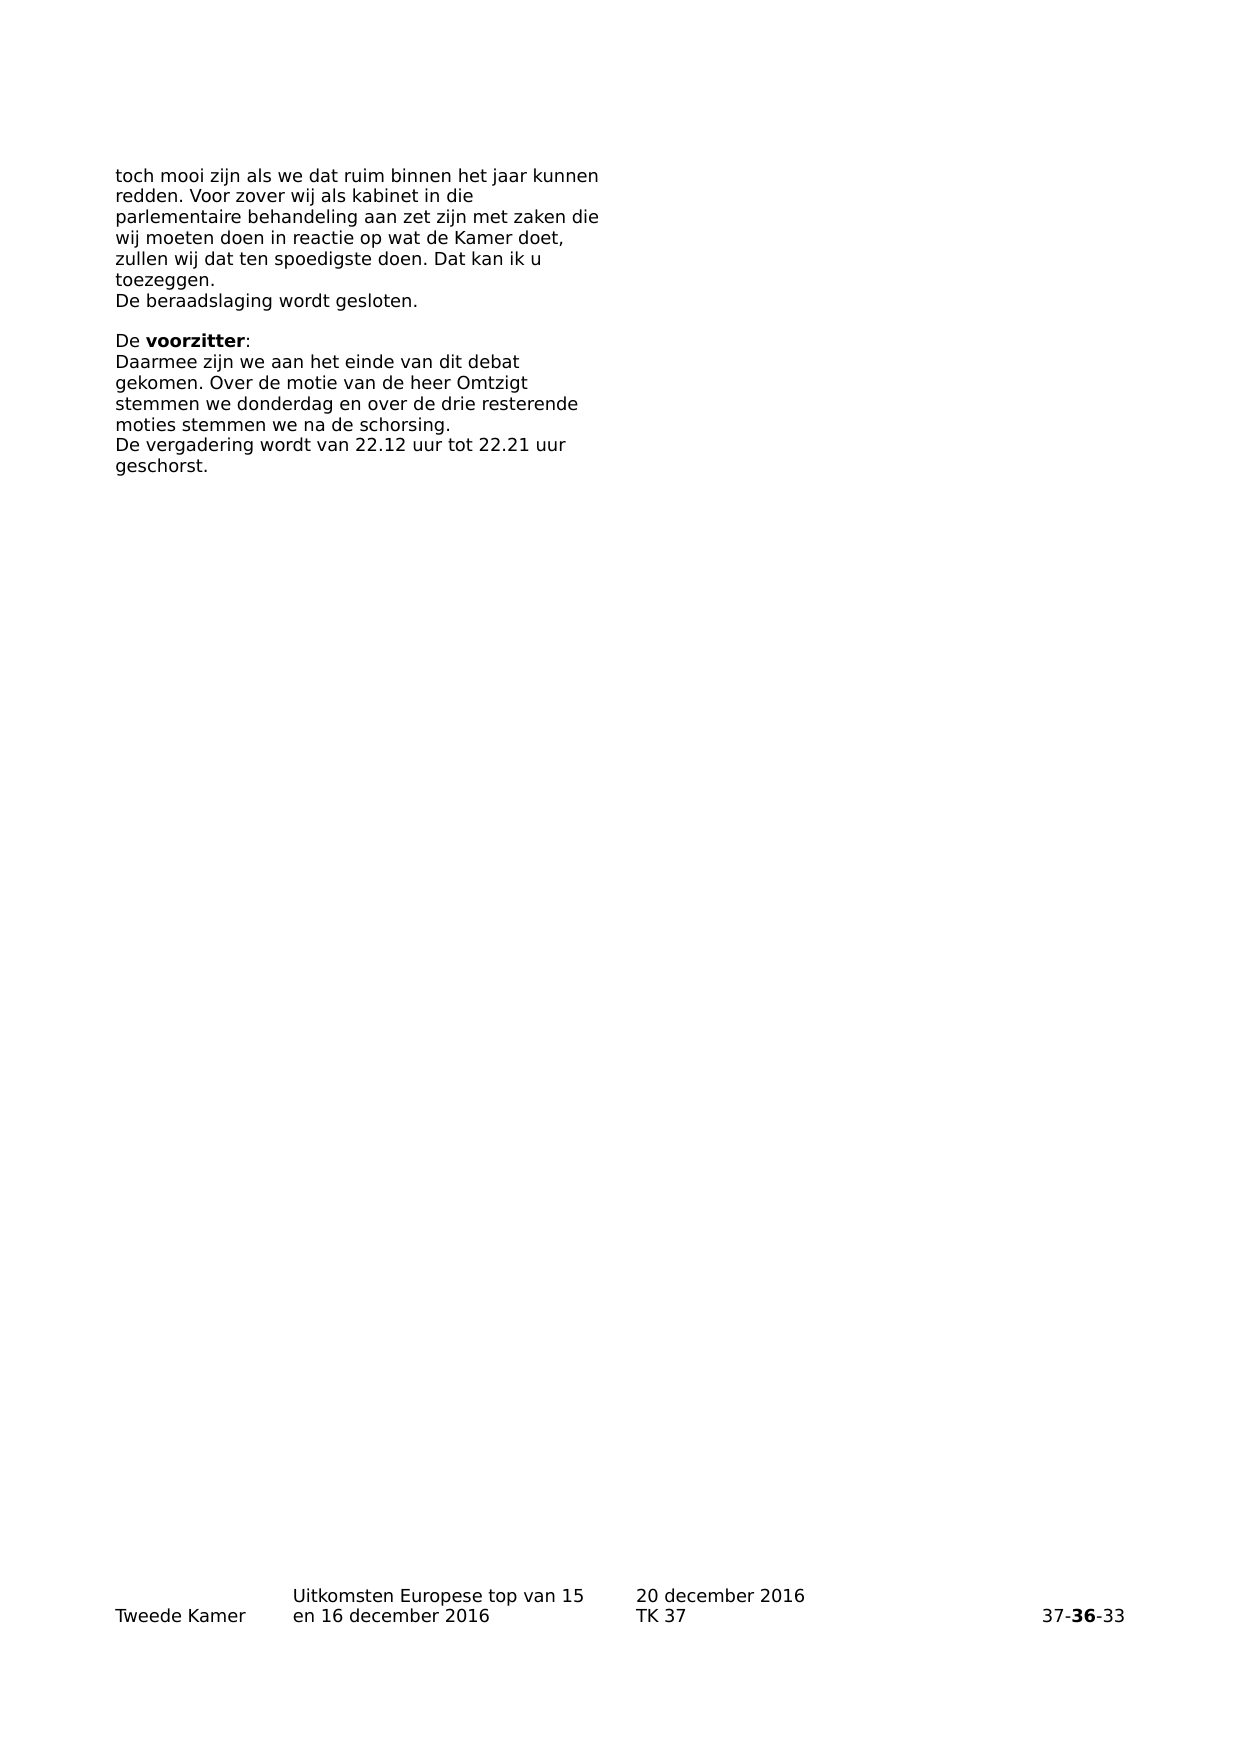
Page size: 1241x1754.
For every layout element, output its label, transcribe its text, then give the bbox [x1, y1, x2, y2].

text De voorzitter: [115, 331, 605, 352]
text toch mooi zijn als we dat ruim binnen het jaar kunnen redden. Voor zover wij als kabinet in die parlementaire behandeling aan zet zijn met zaken die wij moeten doen in reactie op wat de Kamer doet, zullen wij dat ten spoedigste doen. Dat kan ik u toezeggen. [115, 165, 605, 290]
text Daarmee zijn we aan het einde van dit debat gekomen. Over de motie van de heer Omtzigt stemmen we donderdag en over de drie resterende moties stemmen we na de schorsing. [115, 352, 605, 435]
text De vergadering wordt van 22.12 uur tot 22.21 uur geschorst. [115, 435, 605, 477]
text De beraadslaging wordt gesloten. [115, 290, 605, 311]
